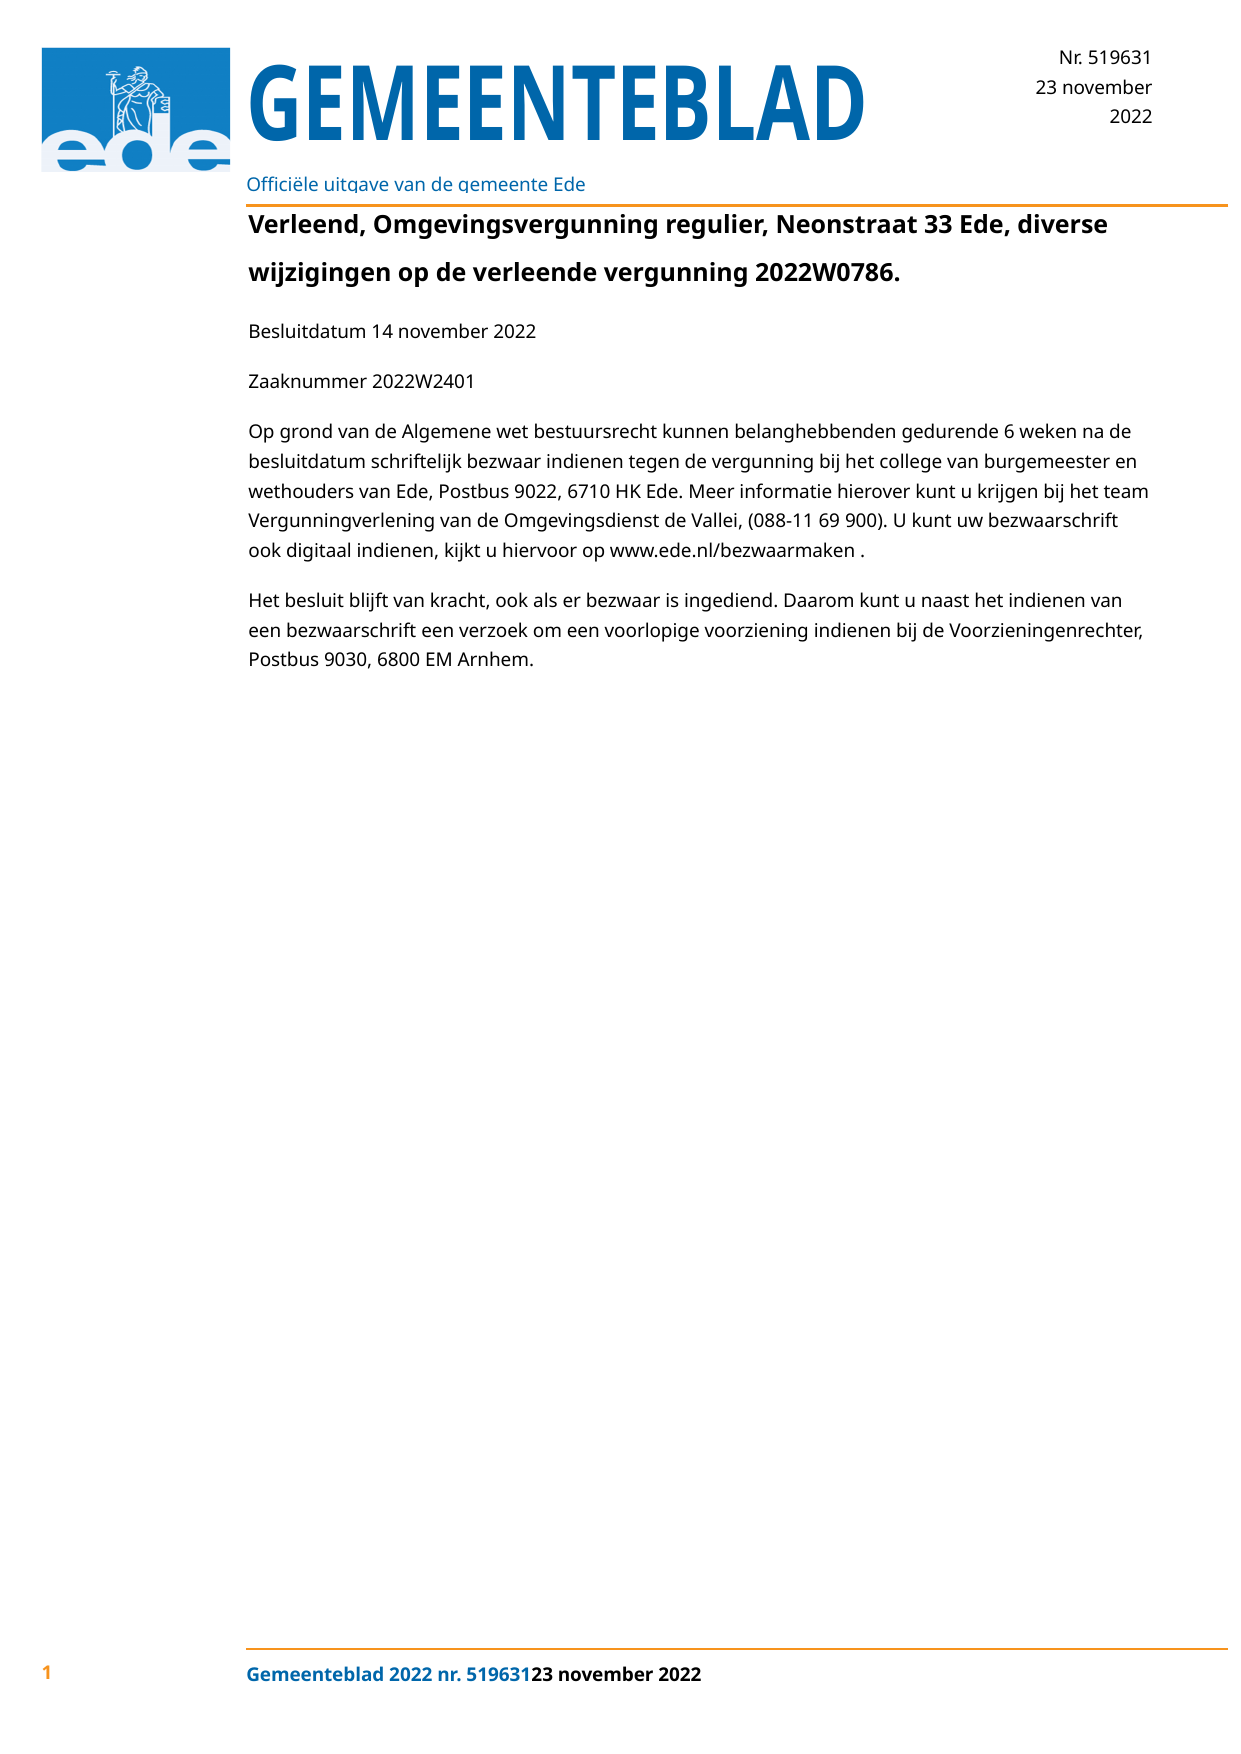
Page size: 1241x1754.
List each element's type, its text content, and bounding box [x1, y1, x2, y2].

text Verleend, Omgevingsvergunning regulier, Neonstraat 33 Ede, diverse wijzigingen op de verleende vergunning 2022W0786. [248, 207, 1152, 288]
text Op grond van de Algemene wet bestuursrecht kunnen belanghebbenden gedurende 6 weken na de besluitdatum schriftelijk bezwaar indienen tegen de vergunning bij het college van burgemeester en wethouders van Ede, Postbus 9022, 6710 HK Ede. Meer informatie hierover kunt u krijgen bij het team Vergunningverlening van de Omgevingsdienst de Vallei, (088-11 69 900). U kunt uw bezwaarschrift ook digitaal indienen, kijkt u hiervoor op www.ede.nl/bezwaarmaken . [248, 419, 1152, 563]
text Besluitdatum 14 november 2022 [248, 318, 1152, 344]
text Het besluit blijft van kracht, ook als er bezwaar is ingediend. Daarom kunt u naast het indienen van een bezwaarschrift een verzoek om een voorlopige voorziening indienen bij de Voorzieningenrechter, Postbus 9030, 6800 EM Arnhem. [248, 587, 1152, 672]
picture [41, 47, 231, 172]
text Zaaknummer 2022W2401 [248, 368, 1152, 394]
